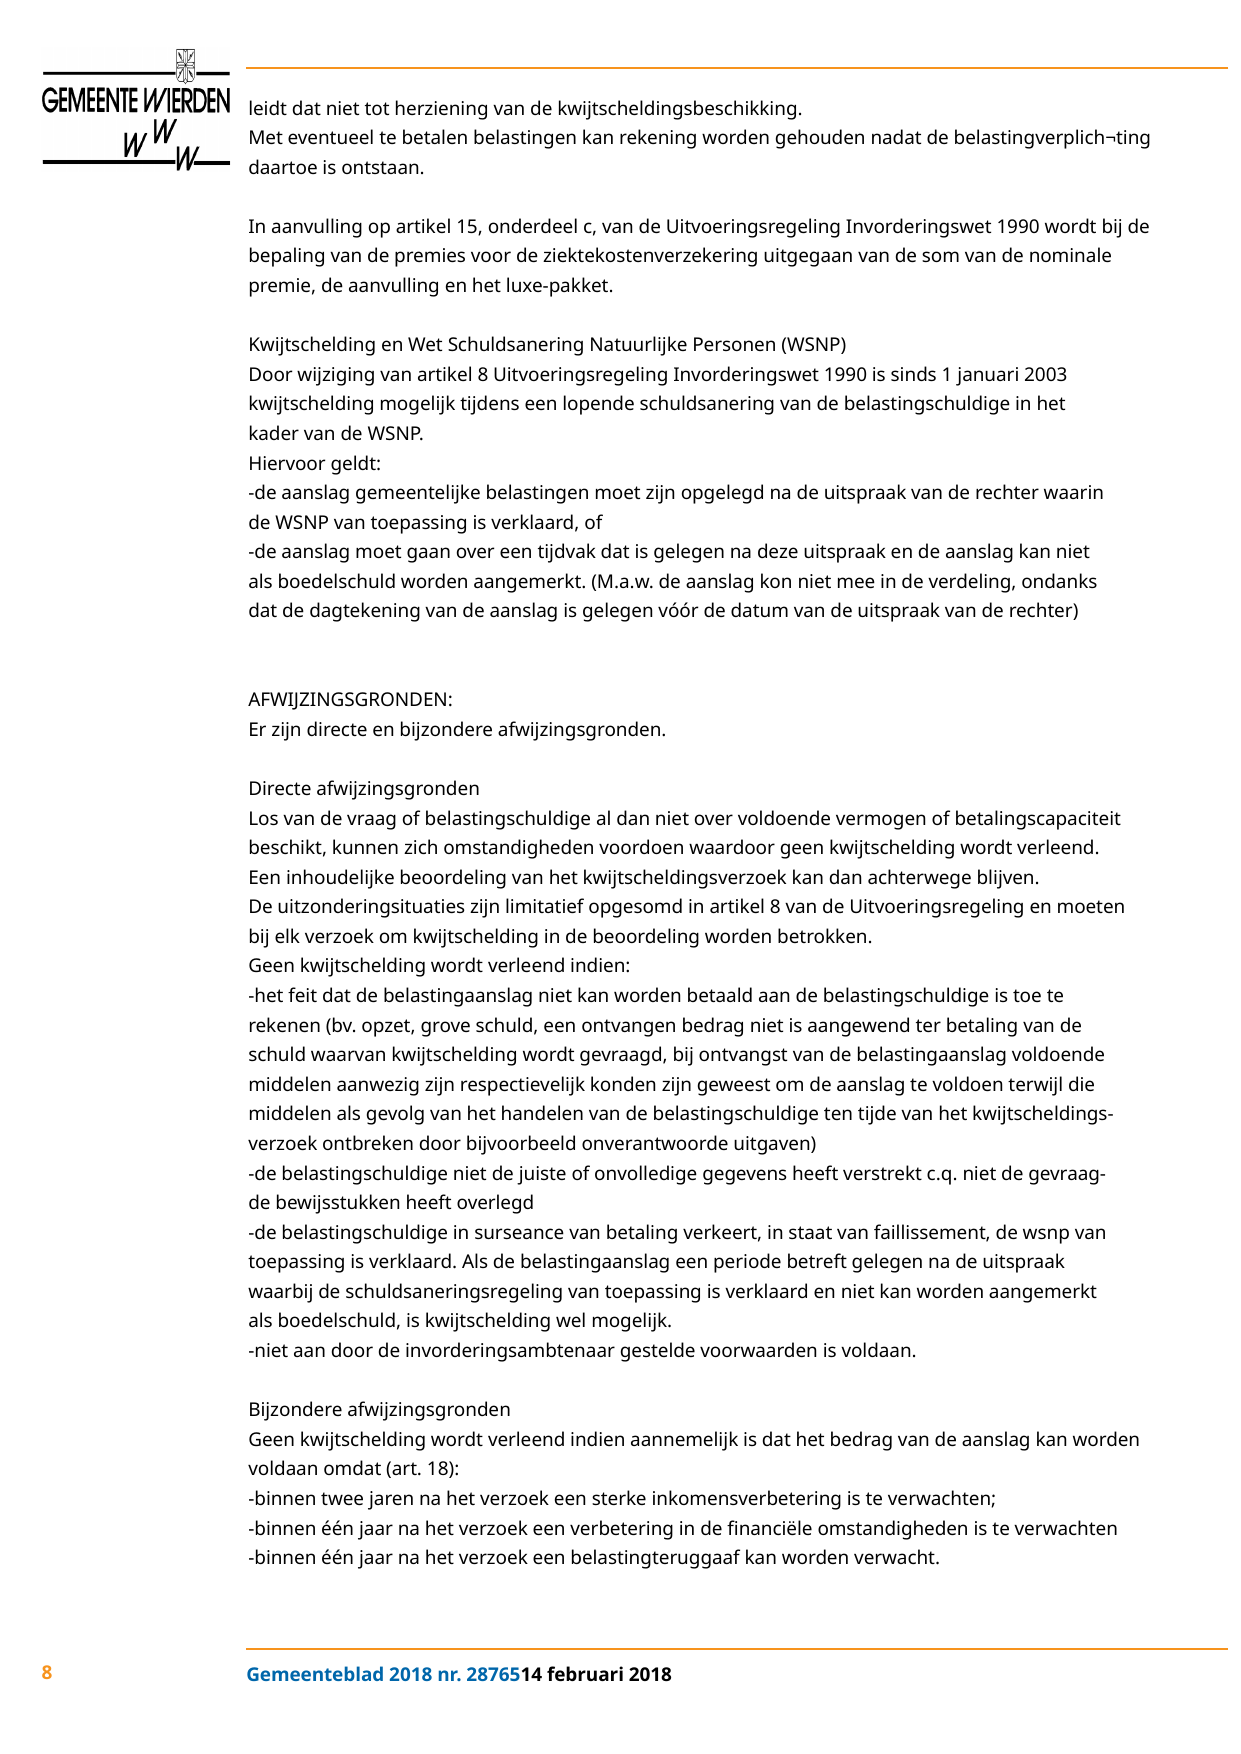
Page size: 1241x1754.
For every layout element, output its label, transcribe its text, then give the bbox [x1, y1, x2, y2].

text -de belastingschuldige niet de juiste of onvolledige gegevens heeft verstrekt c.q. niet de gevraag- [248, 1160, 1152, 1186]
text middelen als gevolg van het handelen van de belastingschuldige ten tijde van het kwijtscheldings- [248, 1101, 1152, 1126]
text middelen aanwezig zijn respectievelijk konden zijn geweest om de aanslag te voldoen terwijl die [248, 1071, 1152, 1097]
text -de aanslag moet gaan over een tijdvak dat is gelegen na deze uitspraak en de aanslag kan niet [248, 538, 1152, 564]
text In aanvulling op artikel 15, onderdeel c, van de Uitvoeringsregeling Invorderingswet 1990 wordt bij de bepaling van de premies voor de ziektekostenverzekering uitgegaan van de som van de nominale premie, de aanvulling en het luxe-pakket. [248, 213, 1152, 298]
text leidt dat niet tot herziening van de kwijtscheldingsbeschikking. [248, 95, 1152, 121]
text als boedelschuld, is kwijtschelding wel mogelijk. [248, 1308, 1152, 1333]
text Door wijziging van artikel 8 Uitvoeringsregeling Invorderingswet 1990 is sinds 1 januari 2003 [248, 361, 1152, 387]
text Een inhoudelijke beoordeling van het kwijtscheldingsverzoek kan dan achterwege blijven. [248, 864, 1152, 890]
text De uitzonderingsituaties zijn limitatief opgesomd in artikel 8 van de Uitvoeringsregeling en moeten bij elk verzoek om kwijtschelding in de beoordeling worden betrokken. [248, 893, 1152, 949]
text de WSNP van toepassing is verklaard, of [248, 509, 1152, 535]
text waarbij de schuldsaneringsregeling van toepassing is verklaard en niet kan worden aangemerkt [248, 1278, 1152, 1304]
text -niet aan door de invorderingsambtenaar gestelde voorwaarden is voldaan. [248, 1337, 1152, 1363]
text Met eventueel te betalen belastingen kan rekening worden gehouden nadat de belastingverplich¬ting daartoe is ontstaan. [248, 124, 1152, 180]
text Directe afwijzingsgronden [248, 775, 1152, 801]
text als boedelschuld worden aangemerkt. (M.a.w. de aanslag kon niet mee in de verdeling, ondanks [248, 568, 1152, 594]
text dat de dagtekening van de aanslag is gelegen vóór de datum van de uitspraak van de rechter) [248, 598, 1152, 623]
text -het feit dat de belastingaanslag niet kan worden betaald aan de belastingschuldige is toe te [248, 982, 1152, 1008]
text -de aanslag gemeentelijke belastingen moet zijn opgelegd na de uitspraak van de rechter waarin [248, 479, 1152, 505]
text -binnen twee jaren na het verzoek een sterke inkomensverbetering is te verwachten; [248, 1485, 1152, 1511]
text Er zijn directe en bijzondere afwijzingsgronden. [248, 716, 1152, 742]
text Hiervoor geldt: [248, 450, 1152, 476]
text kader van de WSNP. [248, 420, 1152, 446]
text Kwijtschelding en Wet Schuldsanering Natuurlijke Personen (WSNP) [248, 331, 1152, 357]
text Los van de vraag of belastingschuldige al dan niet over voldoende vermogen of betalingscapaciteit beschikt, kunnen zich omstandigheden voordoen waardoor geen kwijtschelding wordt verleend. [248, 805, 1152, 860]
text -binnen één jaar na het verzoek een belastingteruggaaf kan worden verwacht. [248, 1544, 1152, 1570]
text Geen kwijtschelding wordt verleend indien aannemelijk is dat het bedrag van de aanslag kan worden voldaan omdat (art. 18): [248, 1426, 1152, 1481]
picture [41, 47, 231, 172]
text kwijtschelding mogelijk tijdens een lopende schuldsanering van de belastingschuldige in het [248, 391, 1152, 416]
text de bewijsstukken heeft overlegd [248, 1189, 1152, 1215]
text Geen kwijtschelding wordt verleend indien: [248, 953, 1152, 978]
text -binnen één jaar na het verzoek een verbetering in de financiële omstandigheden is te verwachten [248, 1515, 1152, 1541]
text schuld waarvan kwijtschelding wordt gevraagd, bij ontvangst van de belastingaanslag voldoende [248, 1041, 1152, 1067]
text verzoek ontbreken door bijvoorbeeld onverantwoorde uitgaven) [248, 1130, 1152, 1156]
text toepassing is verklaard. Als de belastingaanslag een periode betreft gelegen na de uitspraak [248, 1248, 1152, 1274]
text rekenen (bv. opzet, grove schuld, een ontvangen bedrag niet is aangewend ter betaling van de [248, 1012, 1152, 1038]
text -de belastingschuldige in surseance van betaling verkeert, in staat van faillissement, de wsnp van [248, 1219, 1152, 1245]
text Bijzondere afwijzingsgronden [248, 1396, 1152, 1422]
text AFWIJZINGSGRONDEN: [248, 686, 1152, 712]
